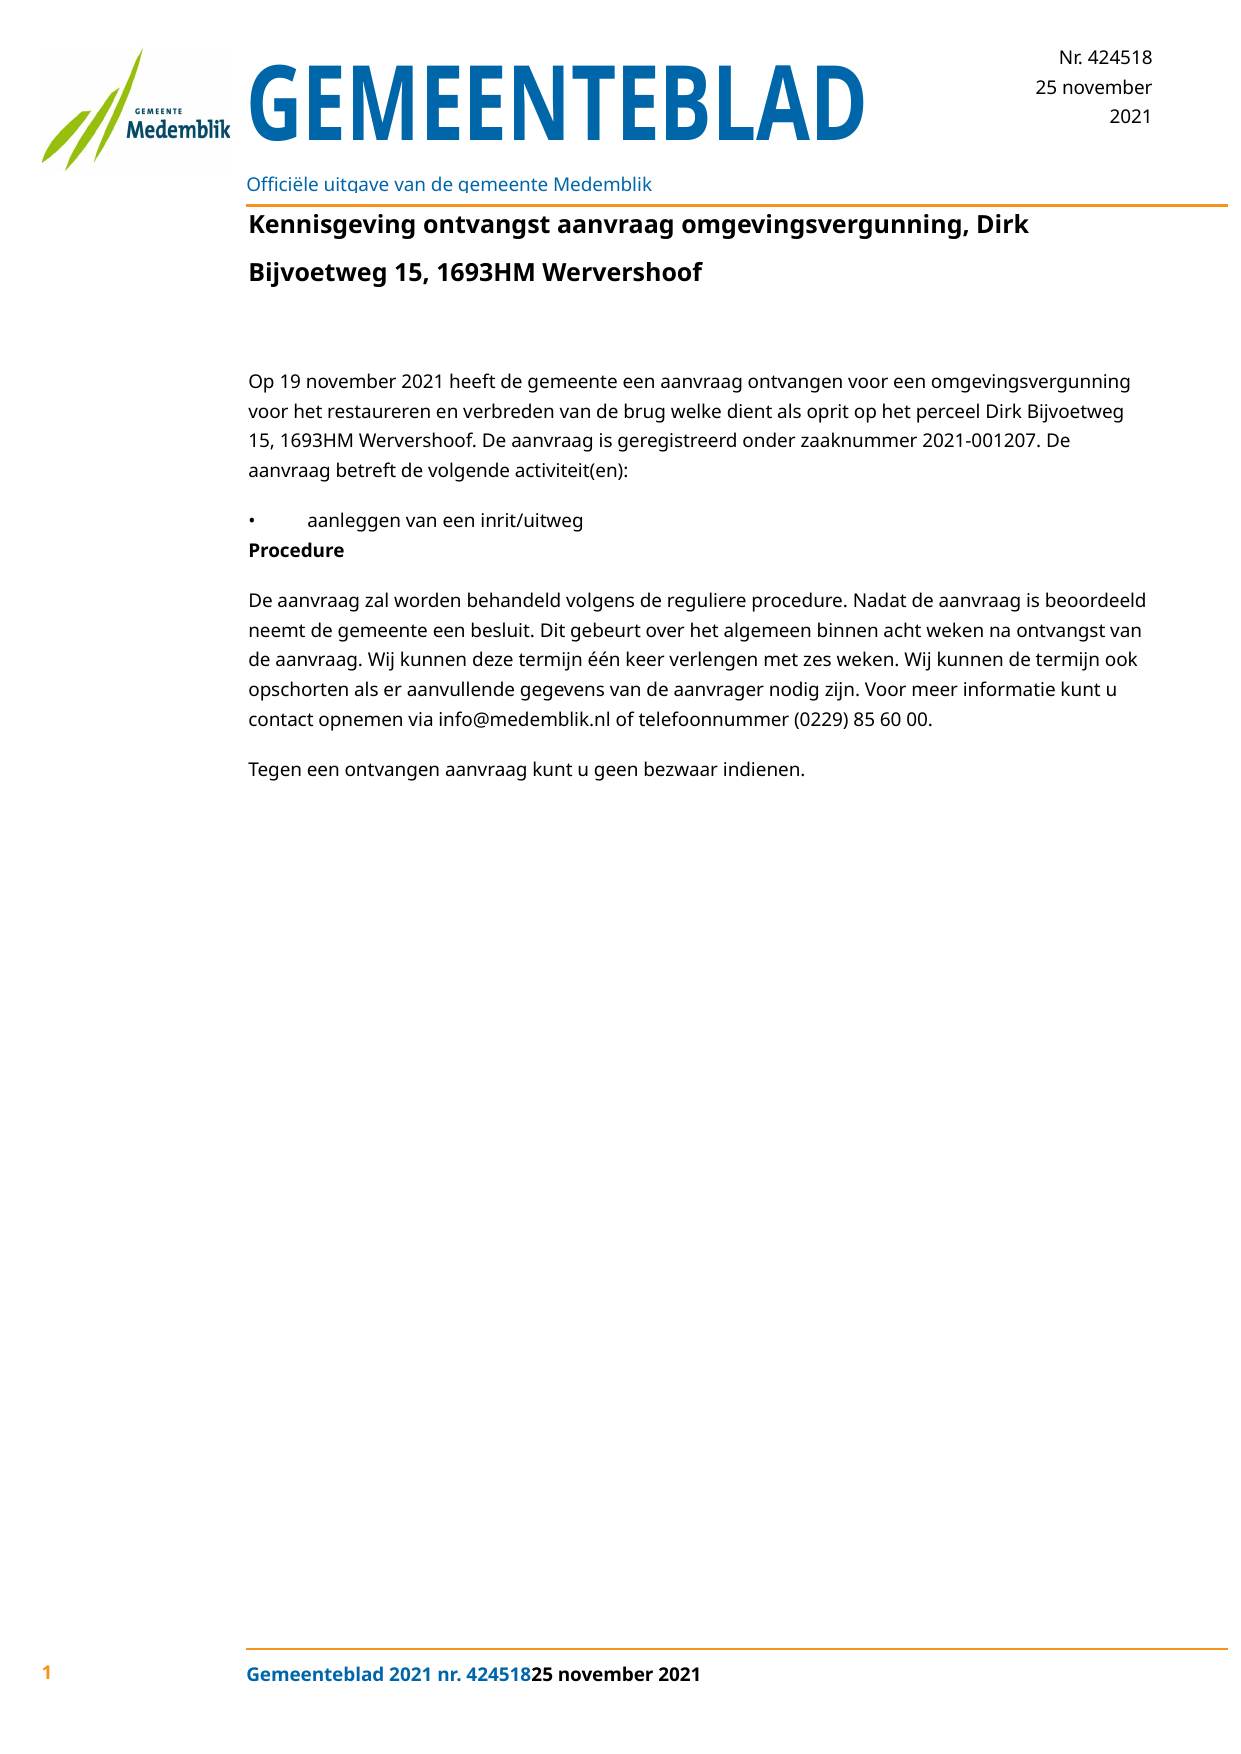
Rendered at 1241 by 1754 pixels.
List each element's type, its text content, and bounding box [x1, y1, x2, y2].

text De aanvraag zal worden behandeld volgens de reguliere procedure. Nadat de aanvraag is beoordeeld neemt de gemeente een besluit. Dit gebeurt over het algemeen binnen acht weken na ontvangst van de aanvraag. Wij kunnen deze termijn één keer verlengen met zes weken. Wij kunnen de termijn ook opschorten als er aanvullende gegevens van de aanvrager nodig zijn. Voor meer informatie kunt u contact opnemen via info@medemblik.nl of telefoonnummer (0229) 85 60 00. [248, 587, 1152, 732]
text Kennisgeving ontvangst aanvraag omgevingsvergunning, Dirk Bijvoetweg 15, 1693HM Wervershoof [248, 207, 1152, 288]
picture [41, 47, 231, 172]
text Op 19 november 2021 heeft de gemeente een aanvraag ontvangen voor een omgevingsvergunning voor het restaureren en verbreden van de brug welke dient als oprit op het perceel Dirk Bijvoetweg 15, 1693HM Wervershoof. De aanvraag is geregistreerd onder zaaknummer 2021-001207. De aanvraag betreft de volgende activiteit(en): [248, 368, 1152, 483]
list aanleggen van een inrit/uitweg [248, 507, 1152, 533]
text Procedure [248, 537, 1152, 563]
text Tegen een ontvangen aanvraag kunt u geen bezwaar indienen. [248, 756, 1152, 782]
